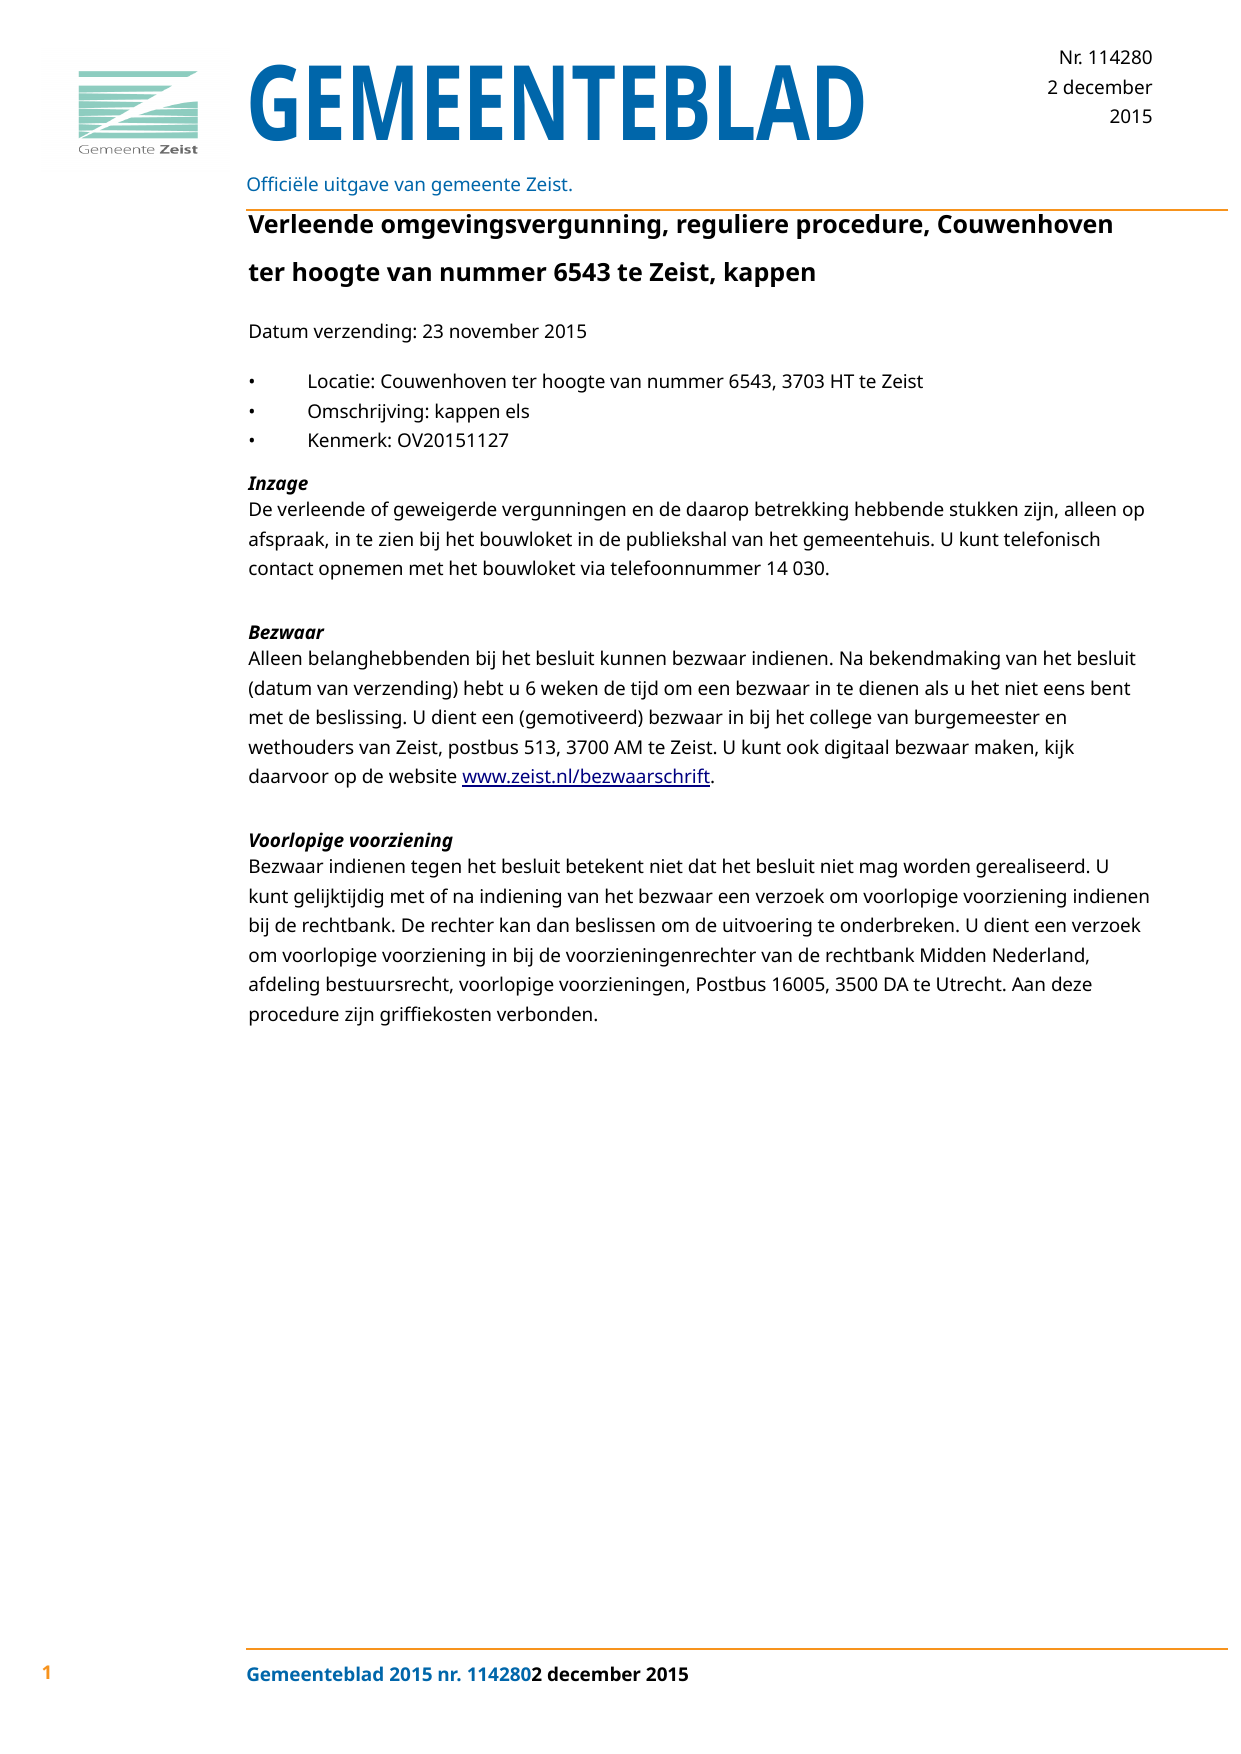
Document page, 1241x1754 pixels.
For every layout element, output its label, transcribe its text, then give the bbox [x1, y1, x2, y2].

list Omschrijving: kappen els [248, 398, 1152, 424]
text Datum verzending: 23 november 2015 [248, 318, 1152, 344]
text Alleen belanghebbenden bij het besluit kunnen bezwaar indienen. Na bekendmaking van het besluit (datum van verzending) hebt u 6 weken de tijd om een bezwaar in te dienen als u het niet eens bent met de beslissing. U dient een (gemotiveerd) bezwaar in bij het college van burgemeester en wethouders van Zeist, postbus 513, 3700 AM te Zeist. U kunt ook digitaal bezwaar maken, kijk daarvoor op de website www.zeist.nl/bezwaarschrift. [248, 645, 1152, 789]
list Locatie: Couwenhoven ter hoogte van nummer 6543, 3703 HT te Zeist [248, 368, 1152, 394]
text Bezwaar [248, 619, 1152, 645]
list Kenmerk: OV20151127 [248, 427, 1152, 453]
text De verleende of geweigerde vergunningen en de daarop betrekking hebbende stukken zijn, alleen op afspraak, in te zien bij het bouwloket in de publiekshal van het gemeentehuis. U kunt telefonisch contact opnemen met het bouwloket via telefoonnummer 14 030. [248, 496, 1152, 581]
picture [41, 47, 231, 172]
text Bezwaar indienen tegen het besluit betekent niet dat het besluit niet mag worden gerealiseerd. U kunt gelijktijdig met of na indiening van het bezwaar een verzoek om voorlopige voorziening indienen bij de rechtbank. De rechter kan dan beslissen om de uitvoering te onderbreken. U dient een verzoek om voorlopige voorziening in bij de voorzieningenrechter van de rechtbank Midden Nederland, afdeling bestuursrecht, voorlopige voorzieningen, Postbus 16005, 3500 DA te Utrecht. Aan deze procedure zijn griffiekosten verbonden. [248, 853, 1152, 1027]
text Verleende omgevingsvergunning, reguliere procedure, Couwenhoven ter hoogte van nummer 6543 te Zeist, kappen [248, 211, 1152, 288]
text Inzage [248, 471, 1152, 496]
text Voorlopige voorziening [248, 827, 1152, 853]
